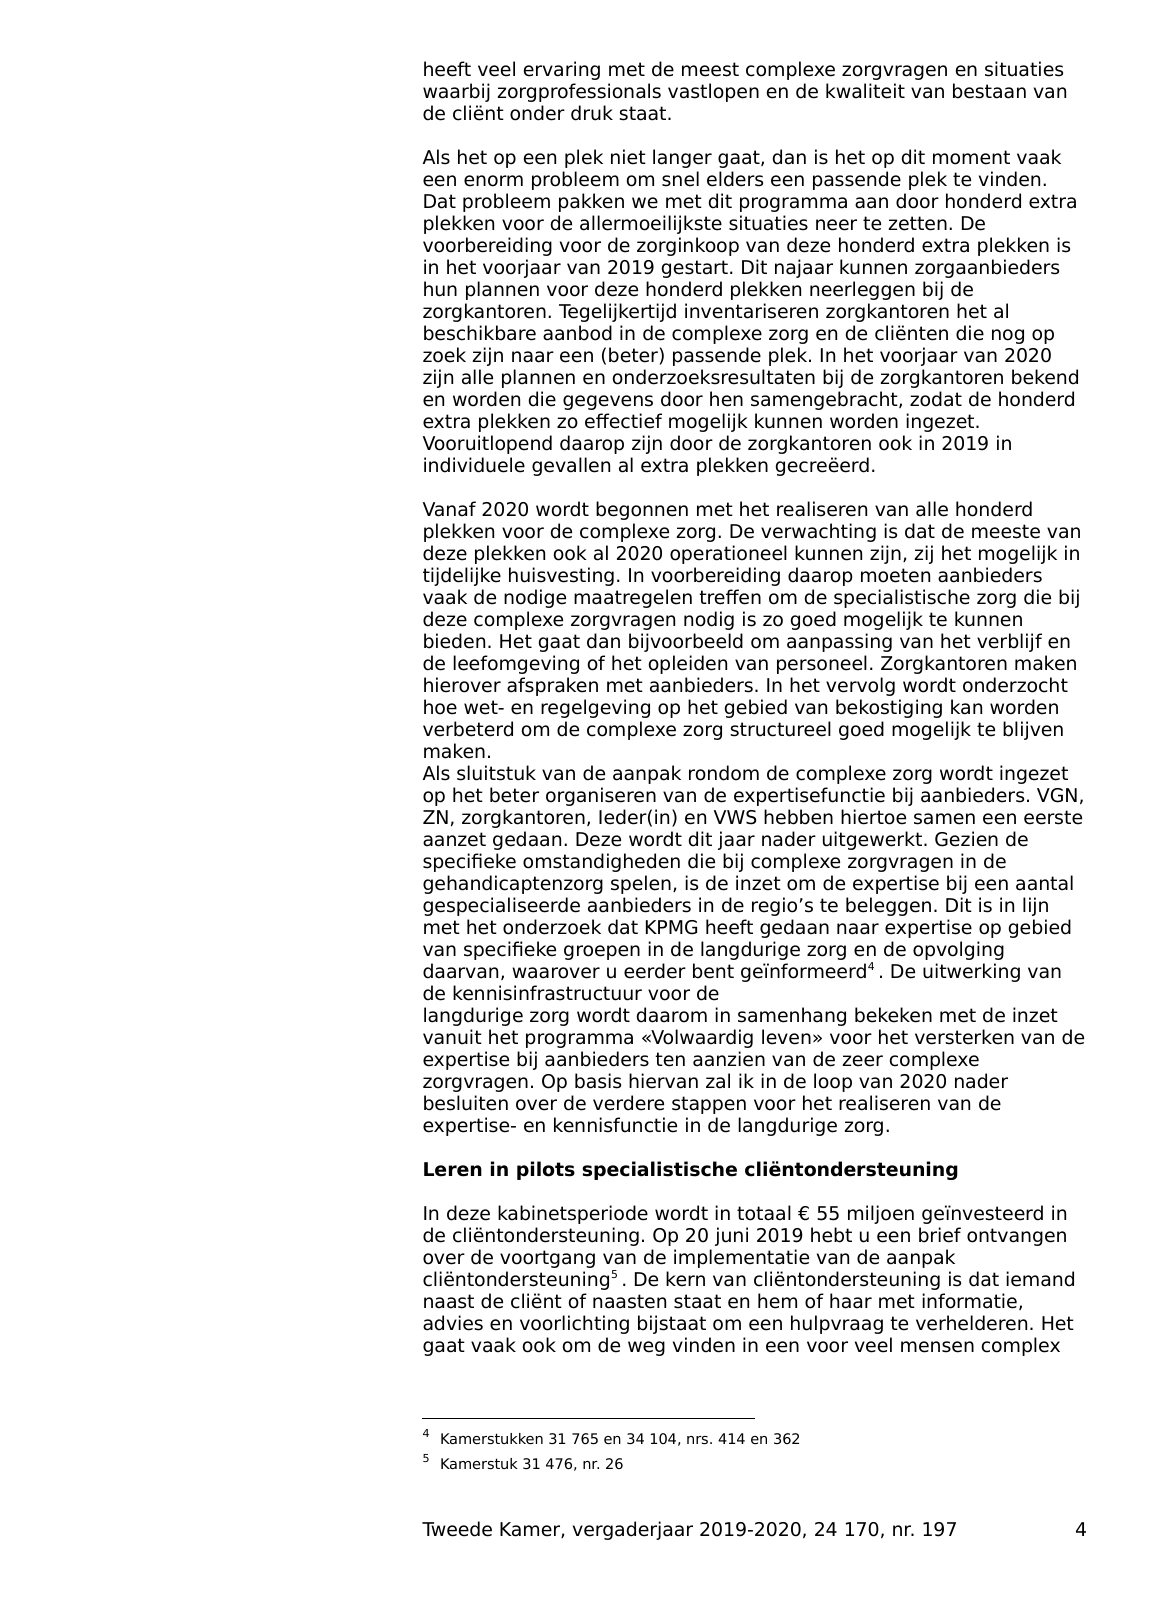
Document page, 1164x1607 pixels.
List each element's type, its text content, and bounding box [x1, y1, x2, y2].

text Als sluitstuk van de aanpak rondom de complexe zorg wordt ingezet op het beter organiseren van de expertisefunctie bij aanbieders. VGN, ZN, zorgkantoren, Ieder(in) en VWS hebben hiertoe samen een eerste aanzet gedaan. Deze wordt dit jaar nader uitgewerkt. Gezien de specifieke omstandigheden die bij complexe zorgvragen in de gehandicaptenzorg spelen, is de inzet om de expertise bij een aantal gespecialiseerde aanbieders in de regio’s te beleggen. Dit is in lijn met het onderzoek dat KPMG heeft gedaan naar expertise op gebied van specifieke groepen in de langdurige zorg en de opvolging daarvan, waarover u eerder bent geïnformeerd. De uitwerking van de kennisinfrastructuur voor de [422, 763, 1087, 1004]
text In deze kabinetsperiode wordt in totaal € 55 miljoen geïnvesteerd in de cliëntondersteuning. Op 20 juni 2019 hebt u een brief ontvangen over de voortgang van de implementatie van de aanpak cliëntondersteuning. De kern van cliëntondersteuning is dat iemand naast de cliënt of naasten staat en hem of haar met informatie, advies en voorlichting bijstaat om een hulpvraag te verhelderen. Het gaat vaak ook om de weg vinden in een voor veel mensen complex [422, 1203, 1087, 1357]
text Kamerstukken 31 765 en 34 104, nrs. 414 en 362 [422, 1427, 1087, 1449]
text heeft veel ervaring met de meest complexe zorgvragen en situaties waarbij zorgprofessionals vastlopen en de kwaliteit van bestaan van de cliënt onder druk staat. [422, 59, 1087, 125]
text Vanaf 2020 wordt begonnen met het realiseren van alle honderd plekken voor de complexe zorg. De verwachting is dat de meeste van deze plekken ook al 2020 operationeel kunnen zijn, zij het mogelijk in tijdelijke huisvesting. In voorbereiding daarop moeten aanbieders vaak de nodige maatregelen treffen om de specialistische zorg die bij deze complexe zorgvragen nodig is zo goed mogelijk te kunnen bieden. Het gaat dan bijvoorbeeld om aanpassing van het verblijf en de leefomgeving of het opleiden van personeel. Zorgkantoren maken hierover afspraken met aanbieders. In het vervolg wordt onderzocht hoe wet- en regelgeving op het gebied van bekostiging kan worden verbeterd om de complexe zorg structureel goed mogelijk te blijven maken. [422, 499, 1087, 763]
text Kamerstuk 31 476, nr. 26 [422, 1452, 1087, 1474]
subtitle Leren in pilots specialistische cliëntondersteuning [422, 1159, 1087, 1181]
text langdurige zorg wordt daarom in samenhang bekeken met de inzet vanuit het programma «Volwaardig leven» voor het versterken van de expertise bij aanbieders ten aanzien van de zeer complexe zorgvragen. Op basis hiervan zal ik in de loop van 2020 nader besluiten over de verdere stappen voor het realiseren van de expertise- en kennisfunctie in de langdurige zorg. [422, 1004, 1087, 1136]
text Als het op een plek niet langer gaat, dan is het op dit moment vaak een enorm probleem om snel elders een passende plek te vinden. Dat probleem pakken we met dit programma aan door honderd extra plekken voor de allermoeilijkste situaties neer te zetten. De voorbereiding voor de zorginkoop van deze honderd extra plekken is in het voorjaar van 2019 gestart. Dit najaar kunnen zorgaanbieders hun plannen voor deze honderd plekken neerleggen bij de zorgkantoren. Tegelijkertijd inventariseren zorgkantoren het al beschikbare aanbod in de complexe zorg en de cliënten die nog op zoek zijn naar een (beter) passende plek. In het voorjaar van 2020 zijn alle plannen en onderzoeksresultaten bij de zorgkantoren bekend en worden die gegevens door hen samengebracht, zodat de honderd extra plekken zo effectief mogelijk kunnen worden ingezet. Vooruitlopend daarop zijn door de zorgkantoren ook in 2019 in individuele gevallen al extra plekken gecreëerd. [422, 147, 1087, 477]
